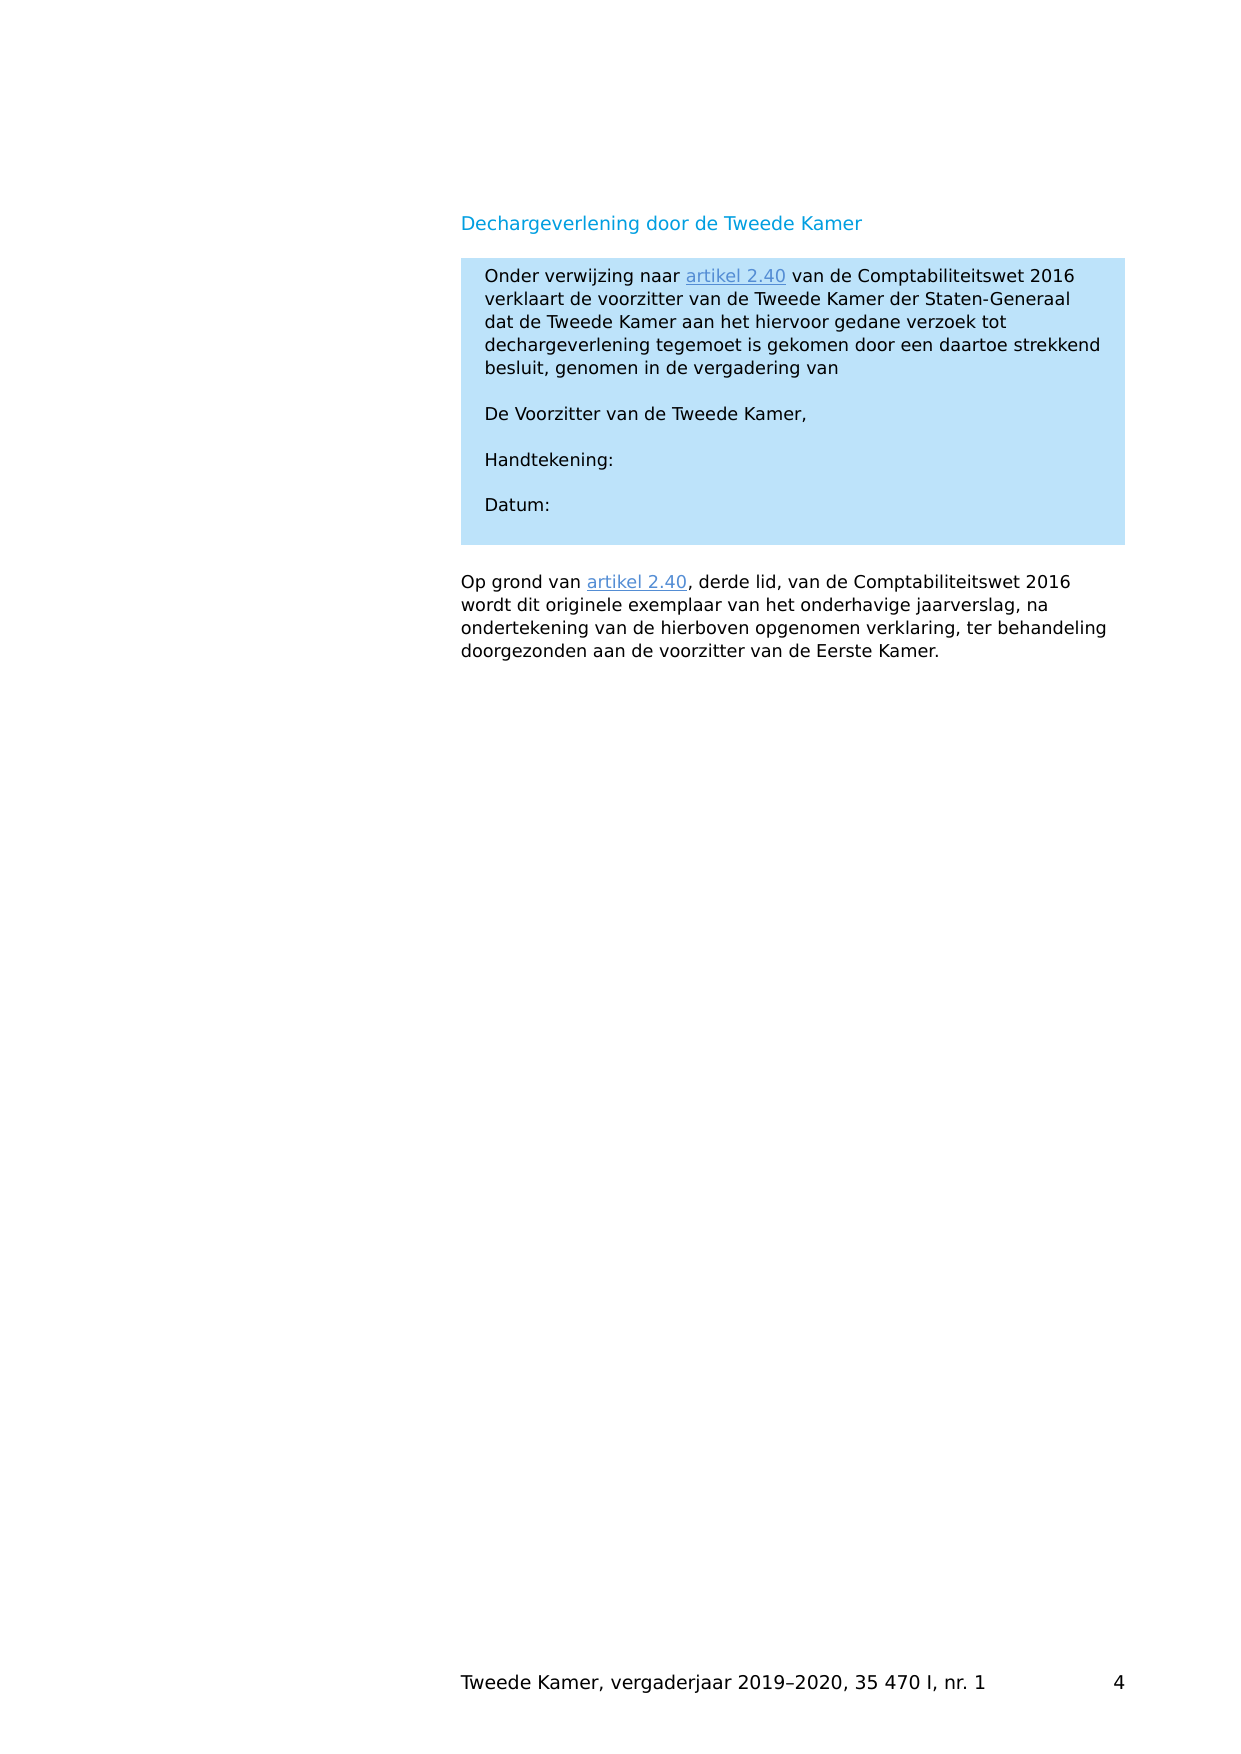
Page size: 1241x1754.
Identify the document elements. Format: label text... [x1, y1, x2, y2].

text Op grond van artikel 2.40, derde lid, van de Comptabiliteitswet 2016 wordt dit originele exemplaar van het onderhavige jaarverslag, na ondertekening van de hierboven opgenomen verklaring, ter behandeling doorgezonden aan de voorzitter van de Eerste Kamer. [461, 570, 1125, 662]
title Dechargeverlening door de Tweede Kamer [461, 213, 1125, 235]
table_header Onder verwijzing naar artikel 2.40 van de Comptabiliteitswet 2016 verklaart de voorzitter van de Tweede Kamer der Staten-Generaal dat de Tweede Kamer aan het hiervoor gedane verzoek tot dechargeverlening tegemoet is gekomen door een daartoe strekkend besluit, genomen in de vergadering van De Voorzitter van de Tweede Kamer, Handtekening: Datum: [461, 258, 1125, 545]
